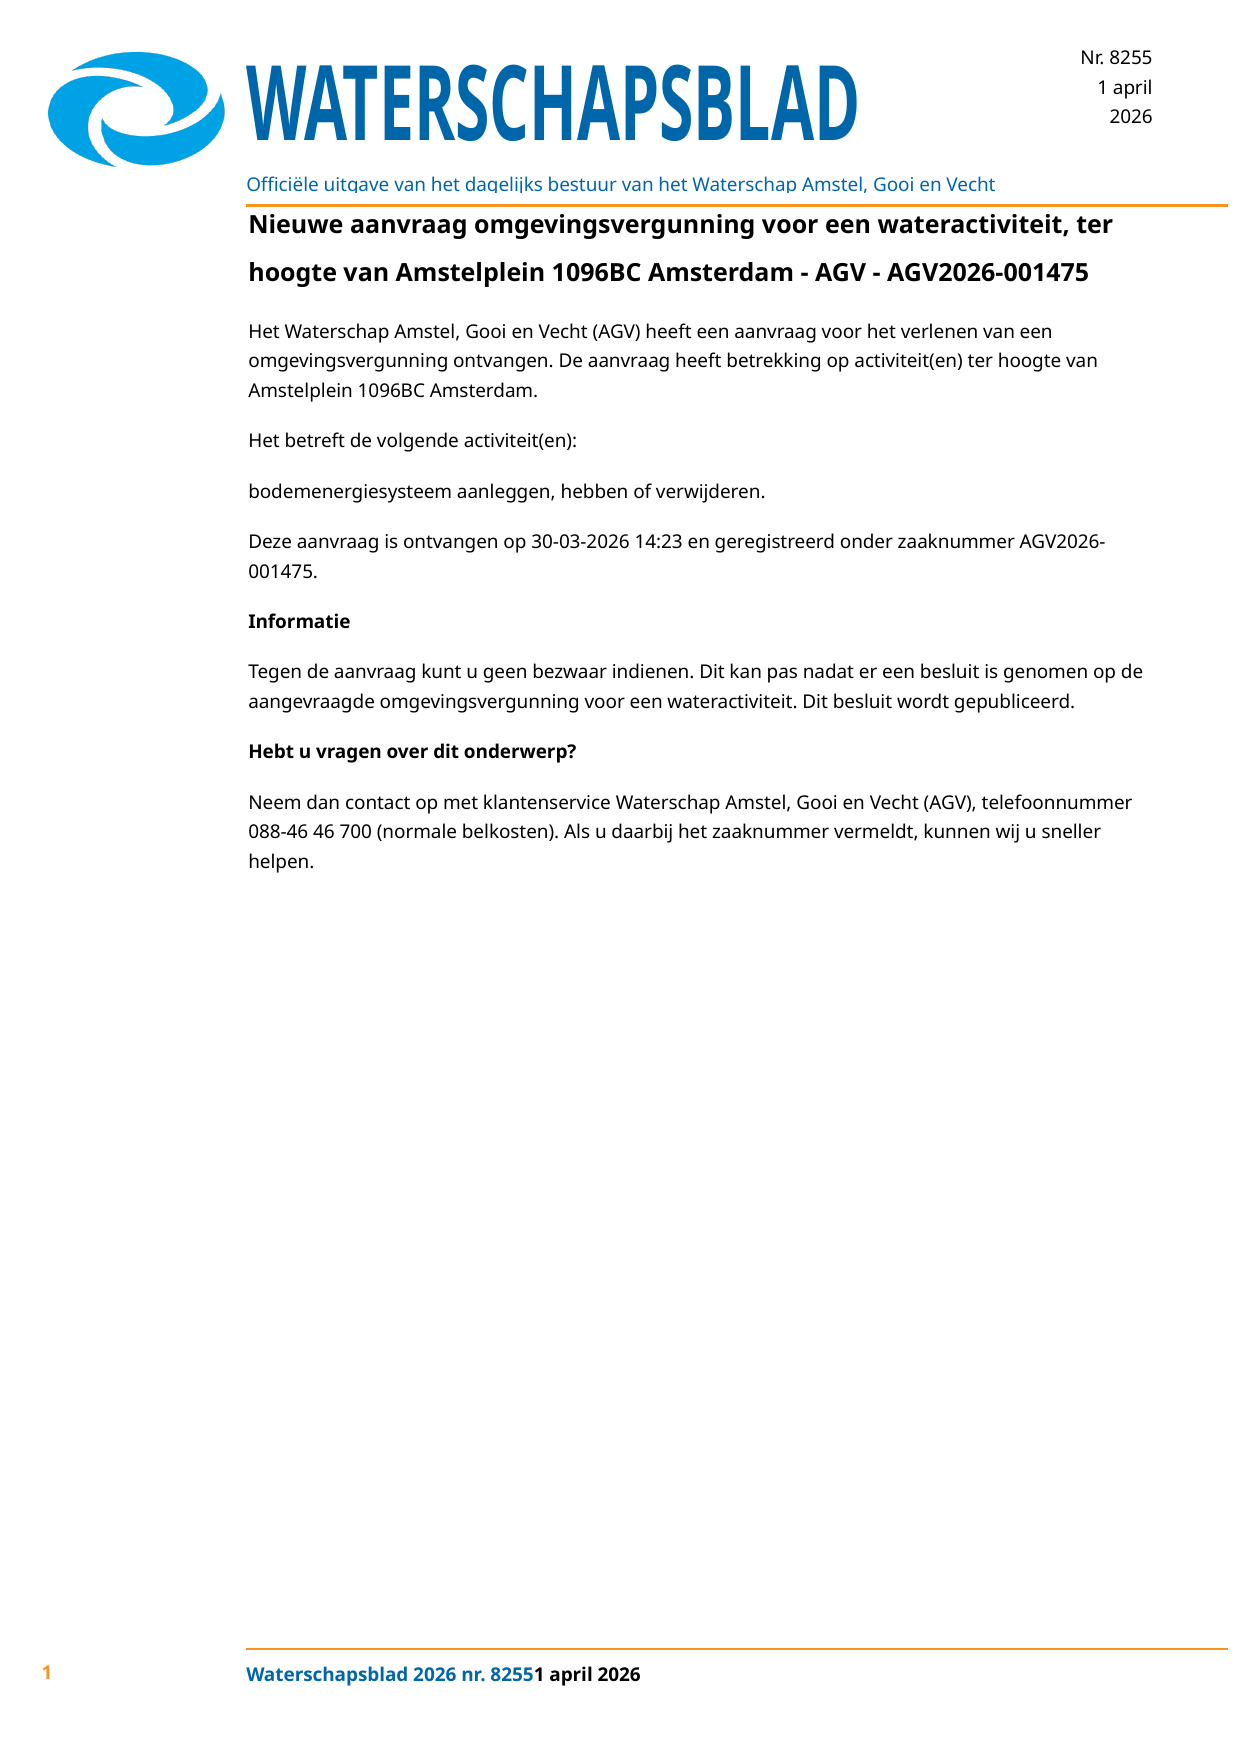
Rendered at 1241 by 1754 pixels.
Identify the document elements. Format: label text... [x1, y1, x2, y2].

text Hebt u vragen over dit onderwerp? [248, 739, 1152, 764]
picture [41, 47, 231, 172]
text Deze aanvraag is ontvangen op 30-03-2026 14:23 en geregistreerd onder zaaknummer AGV2026-001475. [248, 528, 1152, 584]
text Het betreft de volgende activiteit(en): [248, 427, 1152, 453]
text Tegen de aanvraag kunt u geen bezwaar indienen. Dit kan pas nadat er een besluit is genomen op de aangevraagde omgevingsvergunning voor een wateractiviteit. Dit besluit wordt gepubliceerd. [248, 659, 1152, 714]
text bodemenergiesysteem aanleggen, hebben of verwijderen. [248, 478, 1152, 504]
text Het Waterschap Amstel, Gooi en Vecht (AGV) heeft een aanvraag voor het verlenen van een omgevingsvergunning ontvangen. De aanvraag heeft betrekking op activiteit(en) ter hoogte van Amstelplein 1096BC Amsterdam. [248, 318, 1152, 403]
text Neem dan contact op met klantenservice Waterschap Amstel, Gooi en Vecht (AGV), telefoonnummer 088-46 46 700 (normale belkosten). Als u daarbij het zaaknummer vermeldt, kunnen wij u sneller helpen. [248, 789, 1152, 874]
text Nieuwe aanvraag omgevingsvergunning voor een wateractiviteit, ter hoogte van Amstelplein 1096BC Amsterdam - AGV - AGV2026-001475 [248, 207, 1152, 288]
text Informatie [248, 608, 1152, 634]
